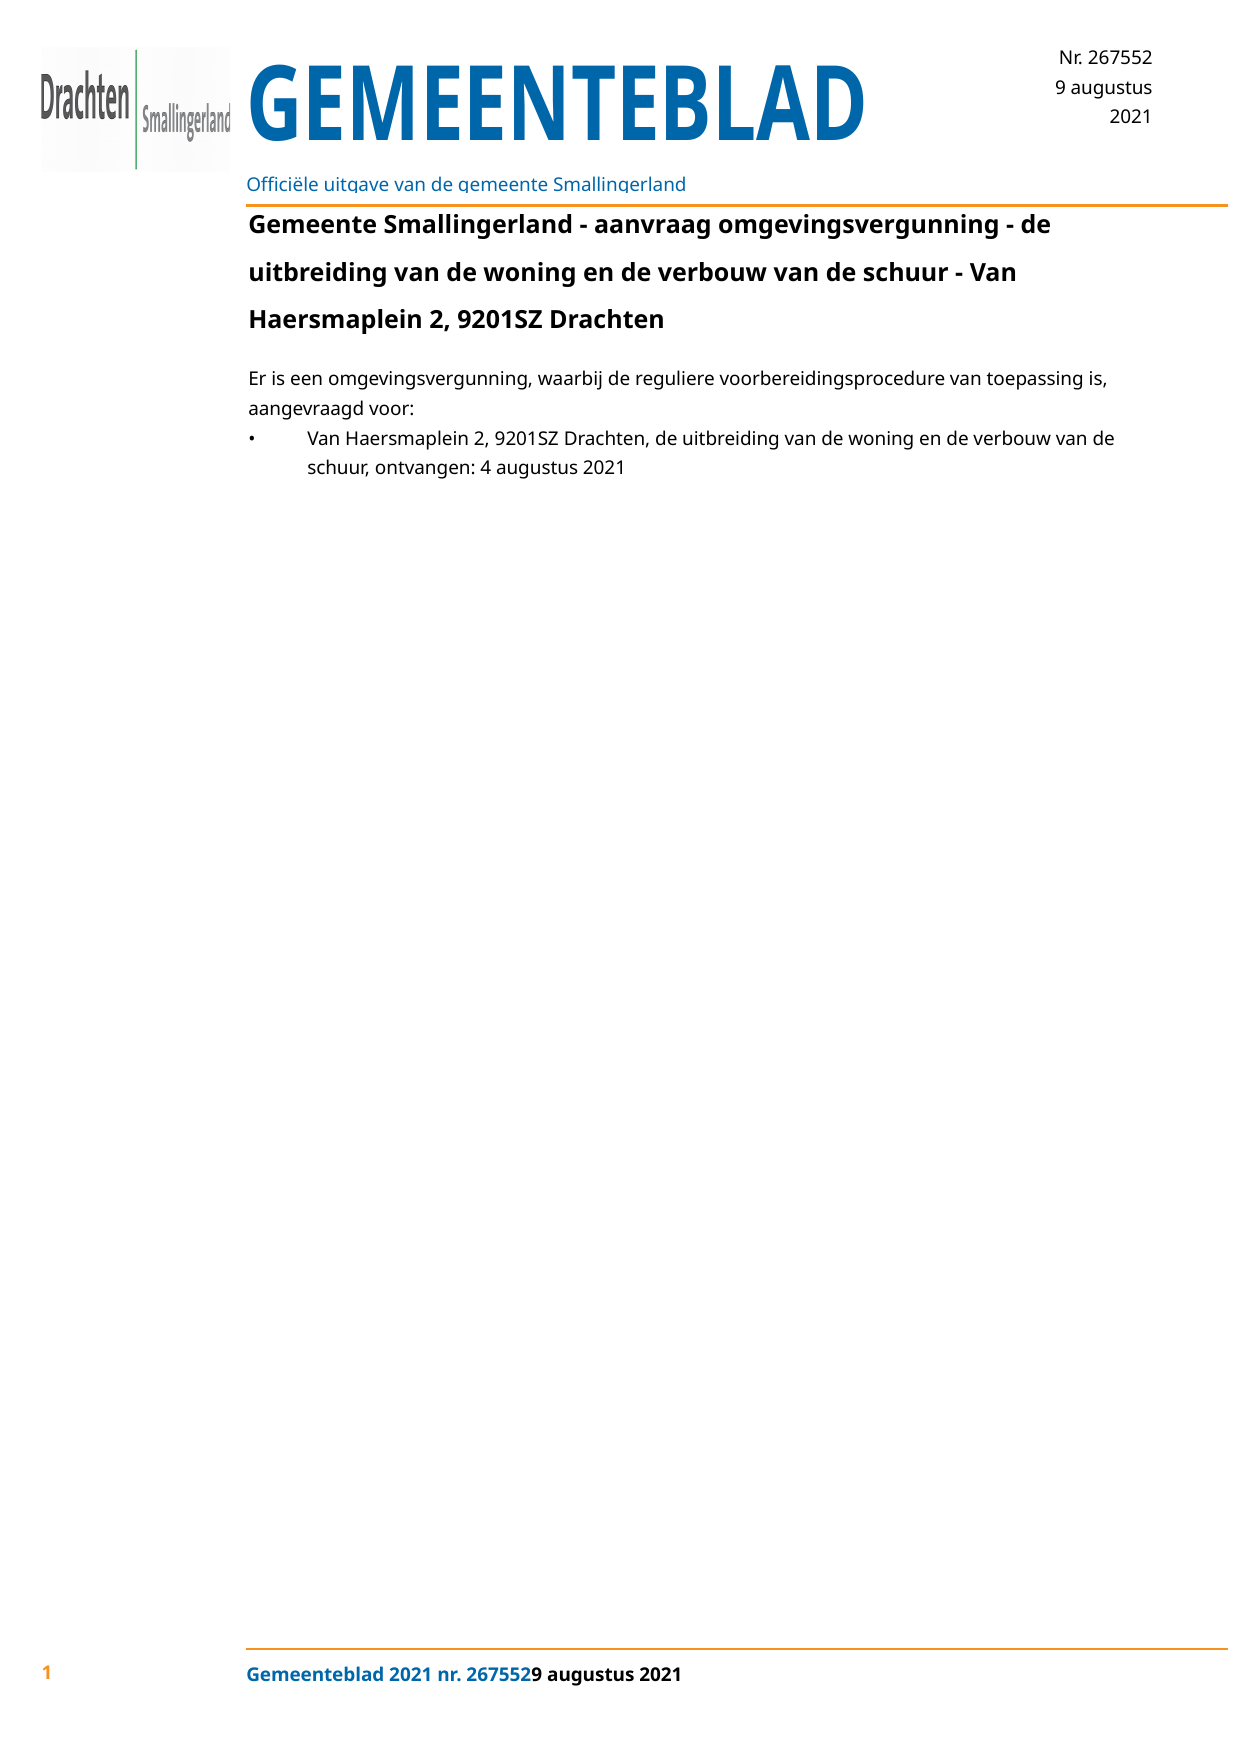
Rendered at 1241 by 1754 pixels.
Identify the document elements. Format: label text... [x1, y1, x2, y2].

list Van Haersmaplein 2, 9201SZ Drachten, de uitbreiding van de woning en de verbouw van de schuur, ontvangen: 4 augustus 2021 [248, 425, 1152, 480]
picture [41, 47, 231, 172]
text Gemeente Smallingerland - aanvraag omgevingsvergunning - de uitbreiding van de woning en de verbouw van de schuur - Van Haersmaplein 2, 9201SZ Drachten [248, 207, 1152, 336]
text Er is een omgevingsvergunning, waarbij de reguliere voorbereidingsprocedure van toepassing is, aangevraagd voor: [248, 366, 1152, 421]
